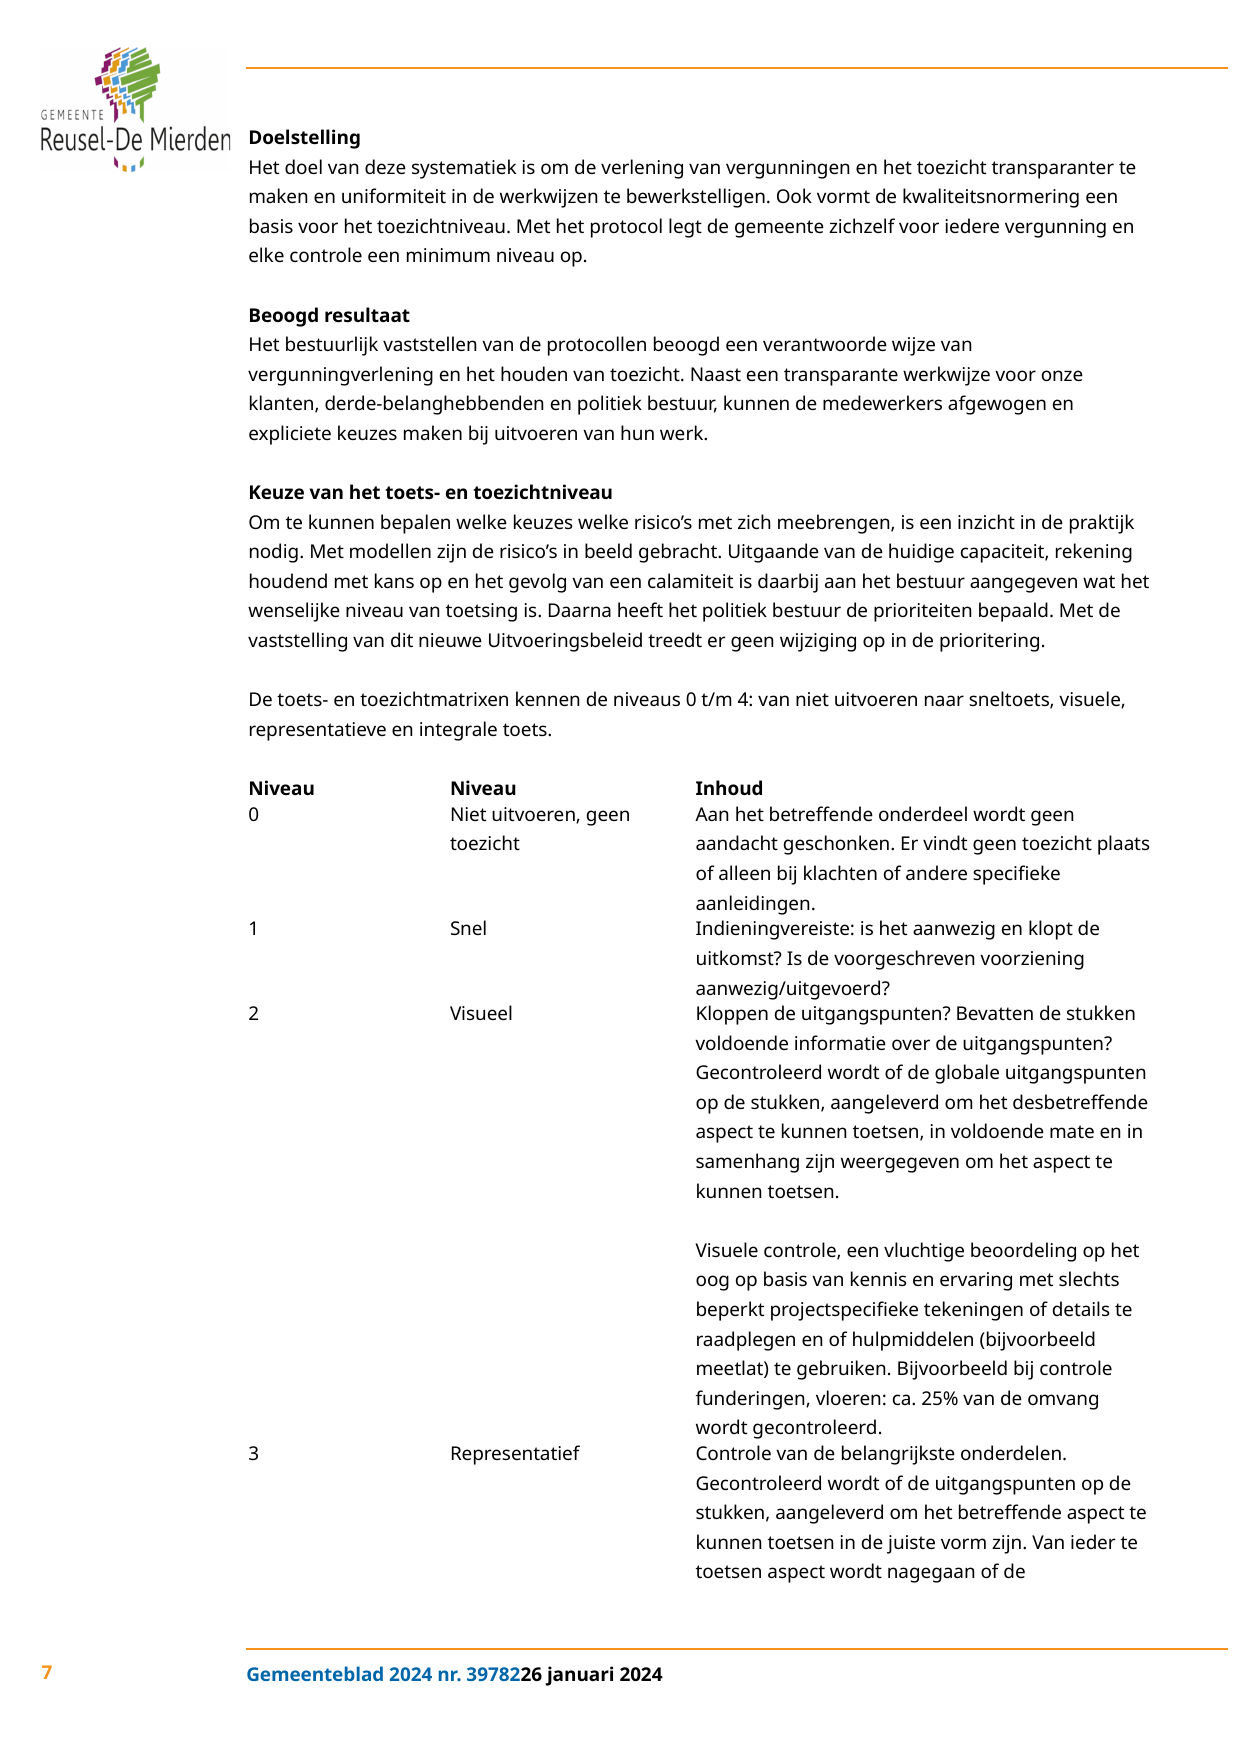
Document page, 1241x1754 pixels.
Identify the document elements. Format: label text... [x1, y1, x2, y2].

table_cell Controle van de belangrijkste onderdelen. Gecontroleerd wordt of de uitgangspunten op de stukken, aangeleverd om het betreffende aspect te kunnen toetsen in de juiste vorm zijn. Van ieder te toetsen aspect wordt nagegaan of de [695, 1440, 1152, 1584]
text Het doel van deze systematiek is om de verlening van vergunningen en het toezicht transparanter te maken en uniformiteit in de werkwijzen te bewerkstelligen. Ook vormt de kwaliteitsnormering een basis voor het toezichtniveau. Met het protocol legt de gemeente zichzelf voor iedere vergunning en elke controle een minimum niveau op. [248, 154, 1152, 268]
text Doelstelling [248, 124, 1152, 150]
table_header Inhoud [695, 775, 1152, 801]
text Keuze van het toets- en toezichtniveau [248, 479, 1152, 505]
table_cell Snel [450, 916, 695, 1000]
table_cell Kloppen de uitgangspunten? Bevatten de stukken voldoende informatie over de uitgangspunten? Gecontroleerd wordt of de globale uitgangspunten op de stukken, aangeleverd om het desbetreffende aspect te kunnen toetsen, in voldoende mate en in samenhang zijn weergegeven om het aspect te kunnen toetsen. Visuele controle, een vluchtige beoordeling op het oog op basis van kennis en ervaring met slechts beperkt projectspecifieke tekeningen of details te raadplegen en of hulpmiddelen (bijvoorbeeld meetlat) te gebruiken. Bijvoorbeeld bij controle funderingen, vloeren: ca. 25% van de omvang wordt gecontroleerd. [695, 1000, 1152, 1440]
text De toets- en toezichtmatrixen kennen de niveaus 0 t/m 4: van niet uitvoeren naar sneltoets, visuele, representatieve en integrale toets. [248, 686, 1152, 742]
table_cell Aan het betreffende onderdeel wordt geen aandacht geschonken. Er vindt geen toezicht plaats of alleen bij klachten of andere specifieke aanleidingen. [695, 801, 1152, 916]
table_cell 2 [248, 1000, 450, 1440]
table_header Niveau [450, 775, 695, 801]
table_cell 0 [248, 801, 450, 916]
picture [41, 47, 231, 172]
table_cell Representatief [450, 1440, 695, 1584]
table_header Niveau [248, 775, 450, 801]
table_cell Niet uitvoeren, geen toezicht [450, 801, 695, 916]
text Beoogd resultaat [248, 302, 1152, 328]
table_cell Indieningvereiste: is het aanwezig en klopt de uitkomst? Is de voorgeschreven voorziening aanwezig/uitgevoerd? [695, 916, 1152, 1000]
table_cell 3 [248, 1440, 450, 1584]
table_cell 1 [248, 916, 450, 1000]
text Om te kunnen bepalen welke keuzes welke risico’s met zich meebrengen, is een inzicht in de praktijk nodig. Met modellen zijn de risico’s in beeld gebracht. Uitgaande van de huidige capaciteit, rekening houdend met kans op en het gevolg van een calamiteit is daarbij aan het bestuur aangegeven wat het wenselijke niveau van toetsing is. Daarna heeft het politiek bestuur de prioriteiten bepaald. Met de vaststelling van dit nieuwe Uitvoeringsbeleid treedt er geen wijziging op in de prioritering. [248, 509, 1152, 653]
table_cell Visueel [450, 1000, 695, 1440]
text Het bestuurlijk vaststellen van de protocollen beoogd een verantwoorde wijze van vergunningverlening en het houden van toezicht. Naast een transparante werkwijze voor onze klanten, derde-belanghebbenden en politiek bestuur, kunnen de medewerkers afgewogen en expliciete keuzes maken bij uitvoeren van hun werk. [248, 331, 1152, 446]
